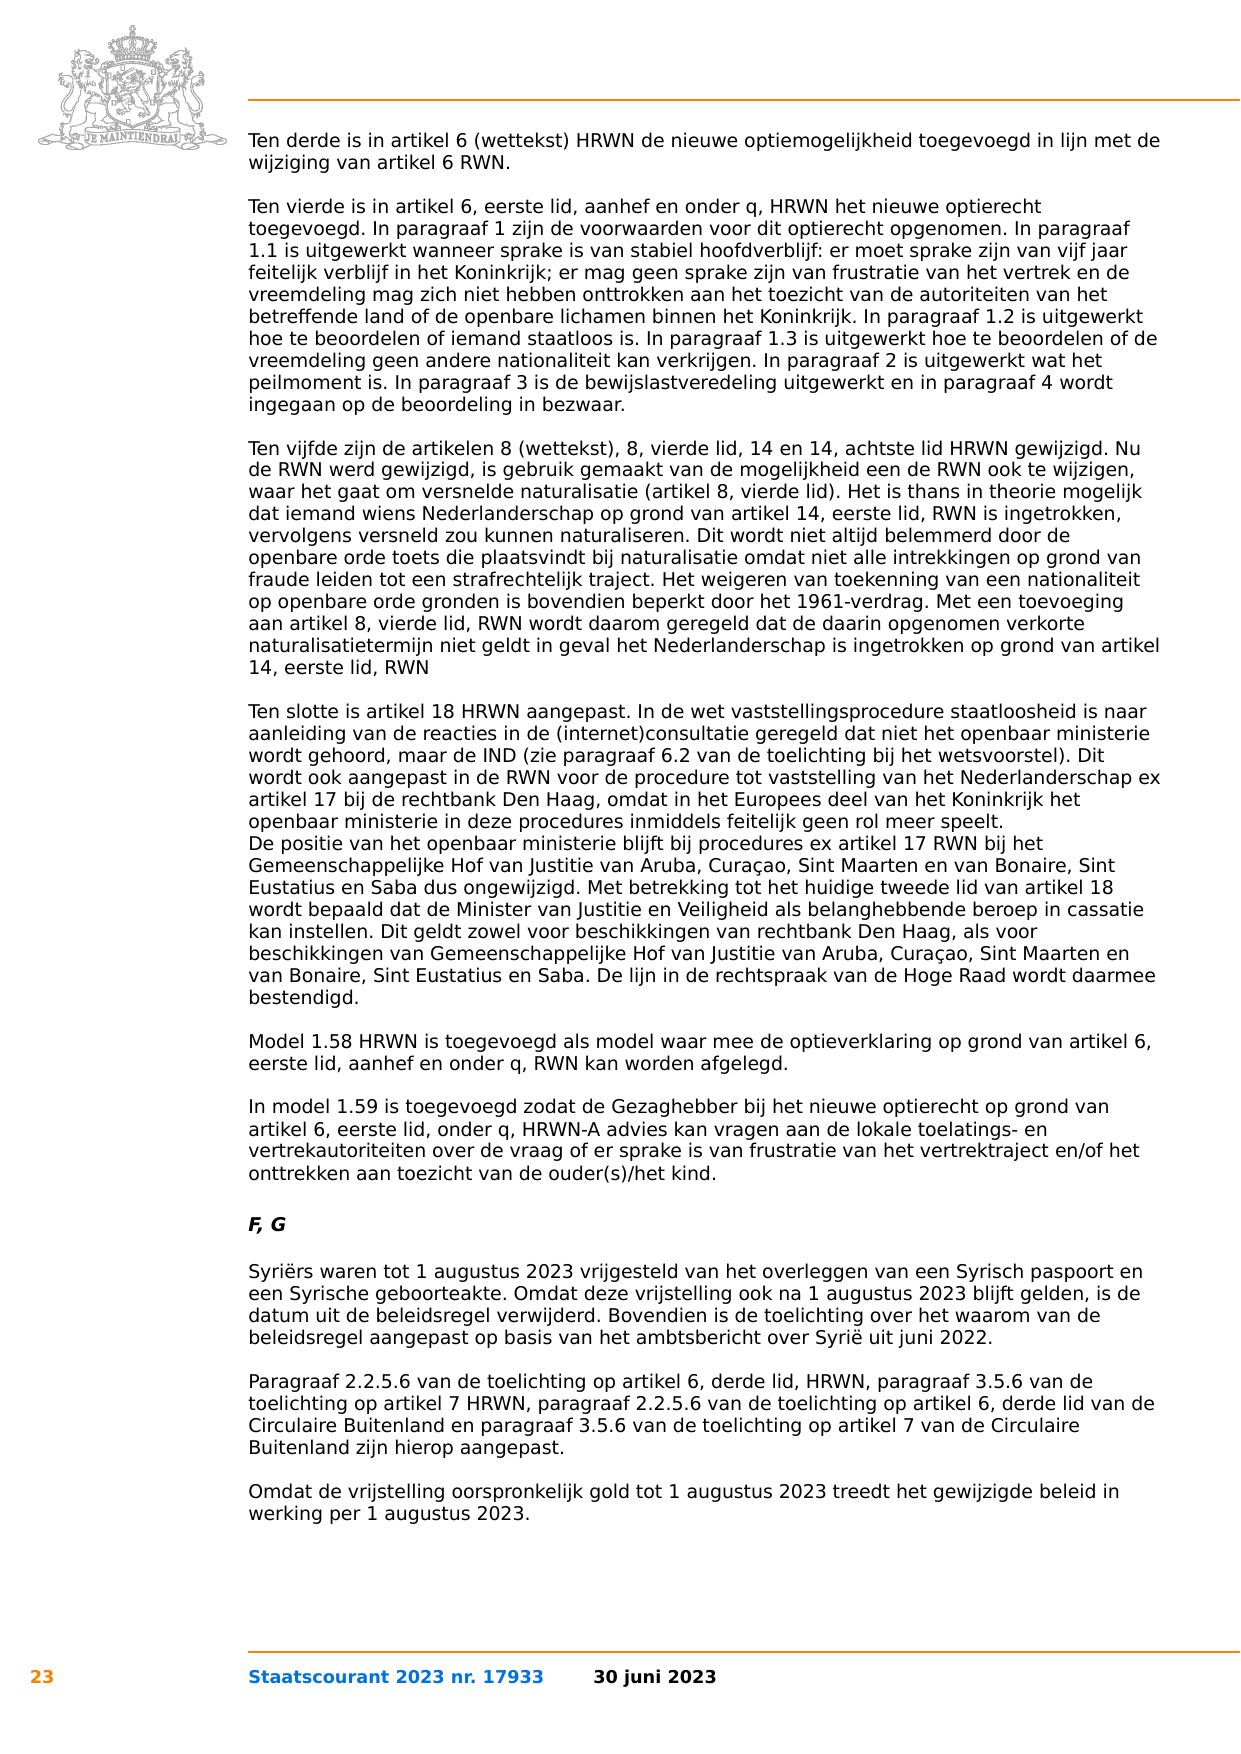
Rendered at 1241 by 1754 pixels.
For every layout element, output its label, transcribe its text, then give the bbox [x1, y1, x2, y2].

text Ten vijfde zijn de artikelen 8 (wettekst), 8, vierde lid, 14 en 14, achtste lid HRWN gewijzigd. Nu de RWN werd gewijzigd, is gebruik gemaakt van de mogelijkheid een de RWN ook te wijzigen, waar het gaat om versnelde naturalisatie (artikel 8, vierde lid). Het is thans in theorie mogelijk dat iemand wiens Nederlanderschap op grond van artikel 14, eerste lid, RWN is ingetrokken, vervolgens versneld zou kunnen naturaliseren. Dit wordt niet altijd belemmerd door de openbare orde toets die plaatsvindt bij naturalisatie omdat niet alle intrekkingen op grond van fraude leiden tot een strafrechtelijk traject. Het weigeren van toekenning van een nationaliteit op openbare orde gronden is bovendien beperkt door het 1961-verdrag. Met een toevoeging aan artikel 8, vierde lid, RWN wordt daarom geregeld dat de daarin opgenomen verkorte naturalisatietermijn niet geldt in geval het Nederlanderschap is ingetrokken op grond van artikel 14, eerste lid, RWN [248, 437, 1163, 679]
text Omdat de vrijstelling oorspronkelijk gold tot 1 augustus 2023 treedt het gewijzigde beleid in werking per 1 augustus 2023. [248, 1481, 1163, 1525]
picture [38, 25, 227, 150]
text De positie van het openbaar ministerie blijft bij procedures ex artikel 17 RWN bij het Gemeenschappelijke Hof van Justitie van Aruba, Curaçao, Sint Maarten en van Bonaire, Sint Eustatius en Saba dus ongewijzigd. Met betrekking tot het huidige tweede lid van artikel 18 wordt bepaald dat de Minister van Justitie en Veiligheid als belanghebbende beroep in cassatie kan instellen. Dit geldt zowel voor beschikkingen van rechtbank Den Haag, als voor beschikkingen van Gemeenschappelijke Hof van Justitie van Aruba, Curaçao, Sint Maarten en van Bonaire, Sint Eustatius en Saba. De lijn in de rechtspraak van de Hoge Raad wordt daarmee bestendigd. [248, 833, 1163, 1009]
text Ten vierde is in artikel 6, eerste lid, aanhef en onder q, HRWN het nieuwe optierecht toegevoegd. In paragraaf 1 zijn de voorwaarden voor dit optierecht opgenomen. In paragraaf 1.1 is uitgewerkt wanneer sprake is van stabiel hoofdverblijf: er moet sprake zijn van vijf jaar feitelijk verblijf in het Koninkrijk; er mag geen sprake zijn van frustratie van het vertrek en de vreemdeling mag zich niet hebben onttrokken aan het toezicht van de autoriteiten van het betreffende land of de openbare lichamen binnen het Koninkrijk. In paragraaf 1.2 is uitgewerkt hoe te beoordelen of iemand staatloos is. In paragraaf 1.3 is uitgewerkt hoe te beoordelen of de vreemdeling geen andere nationaliteit kan verkrijgen. In paragraaf 2 is uitgewerkt wat het peilmoment is. In paragraaf 3 is de bewijslastveredeling uitgewerkt en in paragraaf 4 wordt ingegaan op de beoordeling in bezwaar. [248, 196, 1163, 416]
text Paragraaf 2.2.5.6 van de toelichting op artikel 6, derde lid, HRWN, paragraaf 3.5.6 van de toelichting op artikel 7 HRWN, paragraaf 2.2.5.6 van de toelichting op artikel 6, derde lid van de Circulaire Buitenland en paragraaf 3.5.6 van de toelichting op artikel 7 van de Circulaire Buitenland zijn hierop aangepast. [248, 1371, 1163, 1459]
text Ten slotte is artikel 18 HRWN aangepast. In de wet vaststellingsprocedure staatloosheid is naar aanleiding van de reacties in de (internet)consultatie geregeld dat niet het openbaar ministerie wordt gehoord, maar de IND (zie paragraaf 6.2 van de toelichting bij het wetsvoorstel). Dit wordt ook aangepast in de RWN voor de procedure tot vaststelling van het Nederlanderschap ex artikel 17 bij de rechtbank Den Haag, omdat in het Europees deel van het Koninkrijk het openbaar ministerie in deze procedures inmiddels feitelijk geen rol meer speelt. [248, 701, 1163, 833]
text Ten derde is in artikel 6 (wettekst) HRWN de nieuwe optiemogelijkheid toegevoegd in lijn met de wijziging van artikel 6 RWN. [248, 130, 1163, 174]
text In model 1.59 is toegevoegd zodat de Gezaghebber bij het nieuwe optierecht op grond van artikel 6, eerste lid, onder q, HRWN-A advies kan vragen aan de lokale toelatings- en vertrekautoriteiten over de vraag of er sprake is van frustratie van het vertrektraject en/of het onttrekken aan toezicht van de ouder(s)/het kind. [248, 1096, 1163, 1184]
text Syriërs waren tot 1 augustus 2023 vrijgesteld van het overleggen van een Syrisch paspoort en een Syrische geboorteakte. Omdat deze vrijstelling ook na 1 augustus 2023 blijft gelden, is de datum uit de beleidsregel verwijderd. Bovendien is de toelichting over het waarom van de beleidsregel aangepast op basis van het ambtsbericht over Syrië uit juni 2022. [248, 1261, 1163, 1349]
text Model 1.58 HRWN is toegevoegd als model waar mee de optieverklaring op grond van artikel 6, eerste lid, aanhef en onder q, RWN kan worden afgelegd. [248, 1031, 1163, 1074]
subtitle F, G [248, 1214, 1163, 1236]
